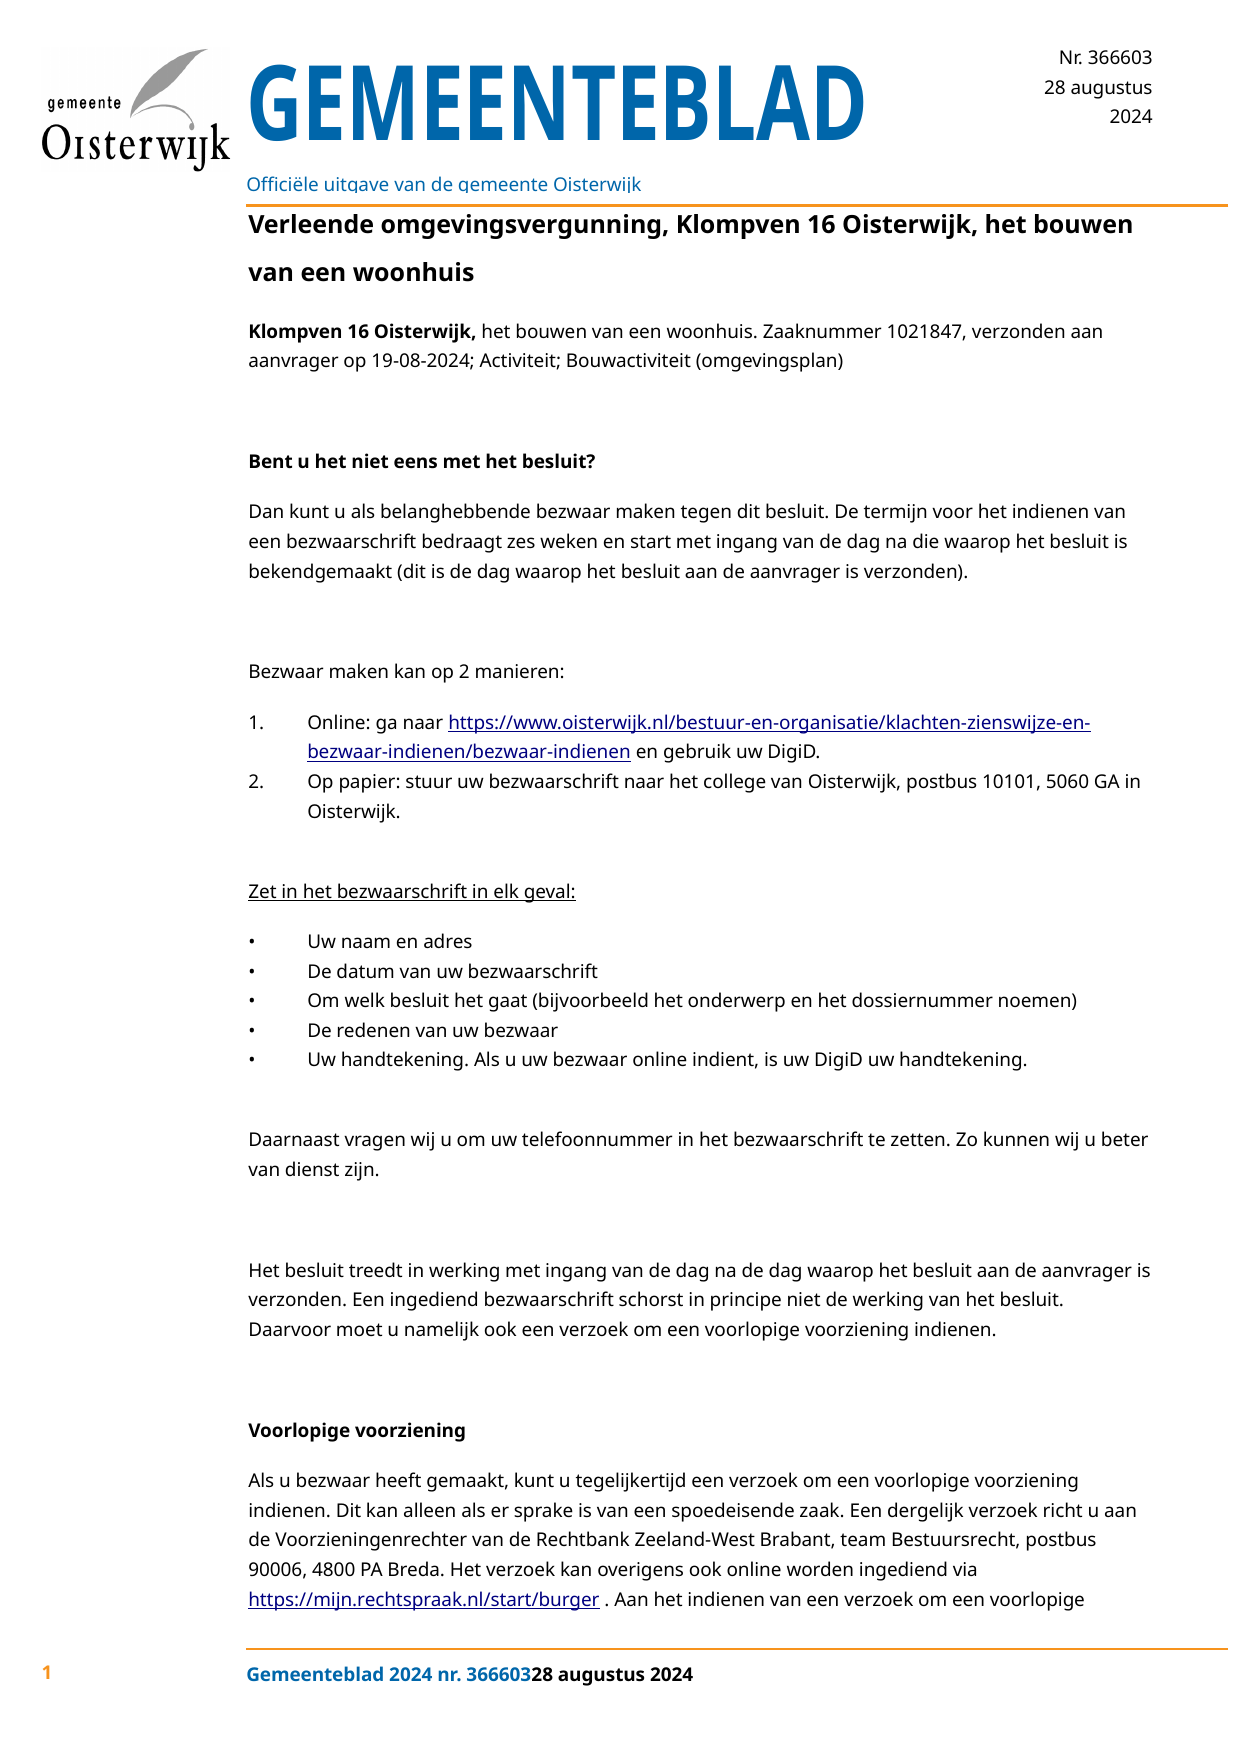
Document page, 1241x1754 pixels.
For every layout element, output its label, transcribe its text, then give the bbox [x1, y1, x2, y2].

text Verleende omgevingsvergunning, Klompven 16 Oisterwijk, het bouwen van een woonhuis [248, 207, 1152, 288]
list De redenen van uw bezwaar [248, 1017, 1152, 1043]
text Als u bezwaar heeft gemaakt, kunt u tegelijkertijd een verzoek om een voorlopige voorziening indienen. Dit kan alleen als er sprake is van een spoedeisende zaak. Een dergelijk verzoek richt u aan de Voorzieningenrechter van de Rechtbank Zeeland-West Brabant, team Bestuursrecht, postbus 90006, 4800 PA Breda. Het verzoek kan overigens ook online worden ingediend via https://mijn.rechtspraak.nl/start/burger . Aan het indienen van een verzoek om een voorlopige [248, 1467, 1152, 1612]
text Daarnaast vragen wij u om uw telefoonnummer in het bezwaarschrift te zetten. Zo kunnen wij u beter van dienst zijn. [248, 1127, 1152, 1182]
text Bezwaar maken kan op 2 manieren: [248, 659, 1152, 684]
list Uw naam en adres [248, 928, 1152, 954]
list Op papier: stuur uw bezwaarschrift naar het college van Oisterwijk, postbus 10101, 5060 GA in Oisterwijk. [248, 768, 1152, 824]
text Voorlopige voorziening [248, 1417, 1152, 1443]
text Het besluit treedt in werking met ingang van de dag na de dag waarop het besluit aan de aanvrager is verzonden. Een ingediend bezwaarschrift schorst in principe niet de werking van het besluit. Daarvoor moet u namelijk ook een verzoek om een voorlopige voorziening indienen. [248, 1257, 1152, 1342]
text Klompven 16 Oisterwijk, het bouwen van een woonhuis. Zaaknummer 1021847, verzonden aan aanvrager op 19-08-2024; Activiteit; Bouwactiviteit (omgevingsplan) [248, 318, 1152, 373]
text Dan kunt u als belanghebbende bezwaar maken tegen dit besluit. De termijn voor het indienen van een bezwaarschrift bedraagt zes weken en start met ingang van de dag na die waarop het besluit is bekendgemaakt (dit is de dag waarop het besluit aan de aanvrager is verzonden). [248, 499, 1152, 584]
text Zet in het bezwaarschrift in elk geval: [248, 878, 1152, 904]
text Bent u het niet eens met het besluit? [248, 448, 1152, 474]
list Om welk besluit het gaat (bijvoorbeeld het onderwerp en het dossiernummer noemen) [248, 987, 1152, 1013]
list Uw handtekening. Als u uw bezwaar online indient, is uw DigiD uw handtekening. [248, 1047, 1152, 1072]
picture [41, 47, 231, 172]
list Online: ga naar https://www.oisterwijk.nl/bestuur-en-organisatie/klachten-zienswijze-en-bezwaar-indienen/bezwaar-indienen en gebruik uw DigiD. [248, 709, 1152, 764]
list De datum van uw bezwaarschrift [248, 958, 1152, 984]
